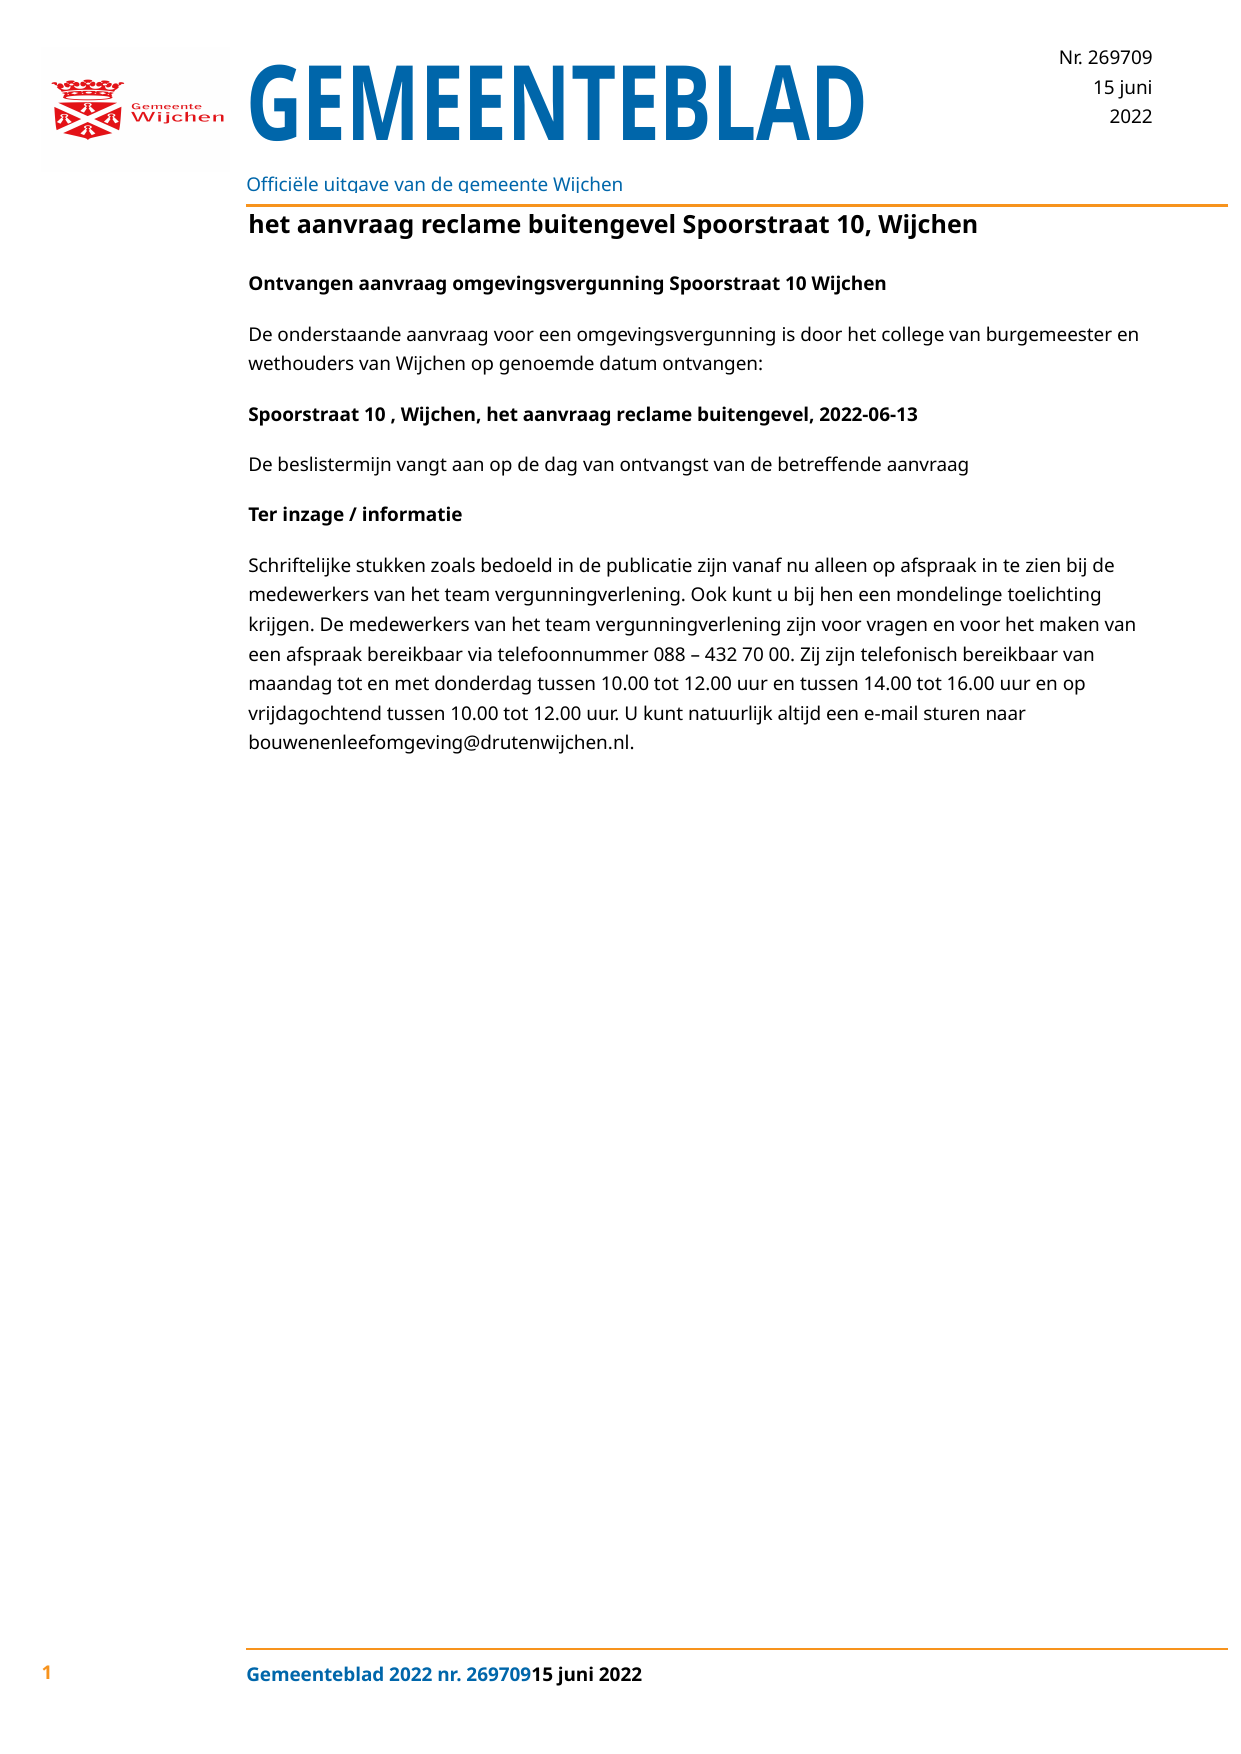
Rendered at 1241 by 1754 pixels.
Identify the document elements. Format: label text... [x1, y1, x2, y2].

picture [41, 47, 231, 172]
text De onderstaande aanvraag voor een omgevingsvergunning is door het college van burgemeester en wethouders van Wijchen op genoemde datum ontvangen: [248, 321, 1152, 376]
text Ter inzage / informatie [248, 502, 1152, 527]
text Spoorstraat 10 , Wijchen, het aanvraag reclame buitengevel, 2022-06-13 [248, 401, 1152, 426]
text het aanvraag reclame buitengevel Spoorstraat 10, Wijchen [248, 207, 1152, 241]
text Schriftelijke stukken zoals bedoeld in de publicatie zijn vanaf nu alleen op afspraak in te zien bij de medewerkers van het team vergunningverlening. Ook kunt u bij hen een mondelinge toelichting krijgen. De medewerkers van het team vergunningverlening zijn voor vragen en voor het maken van een afspraak bereikbaar via telefoonnummer 088 – 432 70 00. Zij zijn telefonisch bereikbaar van maandag tot en met donderdag tussen 10.00 tot 12.00 uur en tussen 14.00 tot 16.00 uur en op vrijdagochtend tussen 10.00 tot 12.00 uur. U kunt natuurlijk altijd een e-mail sturen naar bouwenenleefomgeving@drutenwijchen.nl. [248, 552, 1152, 755]
text Ontvangen aanvraag omgevingsvergunning Spoorstraat 10 Wijchen [248, 270, 1152, 296]
text De beslistermijn vangt aan op de dag van ontvangst van de betreffende aanvraag [248, 451, 1152, 477]
